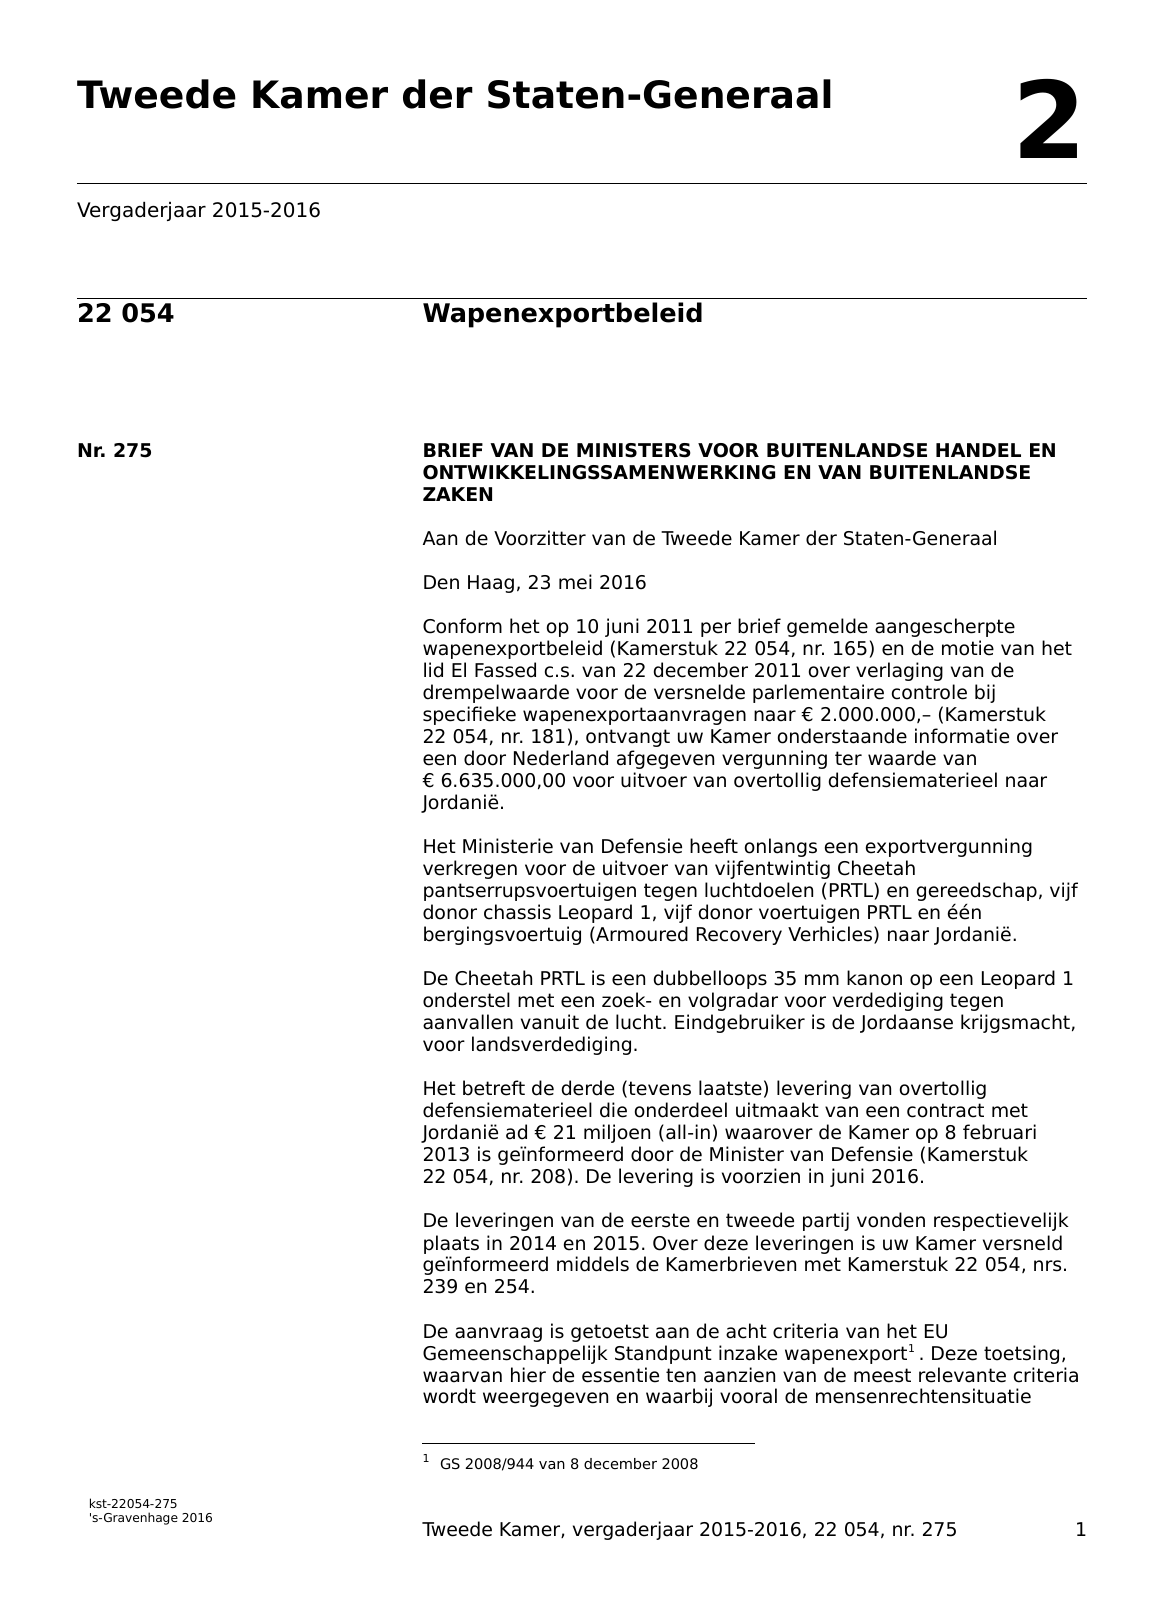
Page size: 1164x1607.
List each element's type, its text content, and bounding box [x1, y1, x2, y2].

text Den Haag, 23 mei 2016 [422, 572, 1087, 594]
subtitle 22 054 Wapenexportbeleid [77, 299, 1087, 329]
text De leveringen van de eerste en tweede partij vonden respectievelijk plaats in 2014 en 2015. Over deze leveringen is uw Kamer versneld geïnformeerd middels de Kamerbrieven met Kamerstuk 22 054, nrs. 239 en 254. [422, 1210, 1087, 1298]
table_header 2 [886, 59, 1087, 183]
text Aan de Voorzitter van de Tweede Kamer der Staten-Generaal [422, 528, 1087, 550]
text Het Ministerie van Defensie heeft onlangs een exportvergunning verkregen voor de uitvoer van vijfentwintig Cheetah pantserrupsvoertuigen tegen luchtdoelen (PRTL) en gereedschap, vijf donor chassis Leopard 1, vijf donor voertuigen PRTL en één bergingsvoertuig (Armoured Recovery Verhicles) naar Jordanië. [422, 836, 1087, 946]
text De Cheetah PRTL is een dubbelloops 35 mm kanon op een Leopard 1 onderstel met een zoek- en volgradar voor verdediging tegen aanvallen vanuit de lucht. Eindgebruiker is de Jordaanse krijgsmacht, voor landsverdediging. [422, 968, 1087, 1056]
subtitle Nr. 275 BRIEF VAN DE MINISTERS VOOR BUITENLANDSE HANDEL EN ONTWIKKELINGSSAMENWERKING EN VAN BUITENLANDSE ZAKEN [77, 440, 1087, 506]
text De aanvraag is getoetst aan de acht criteria van het EU Gemeenschappelijk Standpunt inzake wapenexport. Deze toetsing, waarvan hier de essentie ten aanzien van de meest relevante criteria wordt weergegeven en waarbij vooral de mensenrechtensituatie [422, 1321, 1087, 1408]
table_cell Vergaderjaar 2015-2016 [77, 184, 1087, 298]
text kst-22054-275 [88, 1497, 323, 1511]
text Conform het op 10 juni 2011 per brief gemelde aangescherpte wapenexportbeleid (Kamerstuk 22 054, nr. 165) en de motie van het lid El Fassed c.s. van 22 december 2011 over verlaging van de drempelwaarde voor de versnelde parlementaire controle bij specifieke wapenexportaanvragen naar € 2.000.000,– (Kamerstuk 22 054, nr. 181), ontvangt uw Kamer onderstaande informatie over een door Nederland afgegeven vergunning ter waarde van € 6.635.000,00 voor uitvoer van overtollig defensiematerieel naar Jordanië. [422, 616, 1087, 814]
text Het betreft de derde (tevens laatste) levering van overtollig defensiematerieel die onderdeel uitmaakt van een contract met Jordanië ad € 21 miljoen (all-in) waarover de Kamer op 8 februari 2013 is geïnformeerd door de Minister van Defensie (Kamerstuk 22 054, nr. 208). De levering is voorzien in juni 2016. [422, 1078, 1087, 1188]
table_header Tweede Kamer der Staten-Generaal [77, 59, 886, 183]
text 's-Gravenhage 2016 [88, 1511, 323, 1525]
text GS 2008/944 van 8 december 2008 [422, 1452, 1087, 1474]
